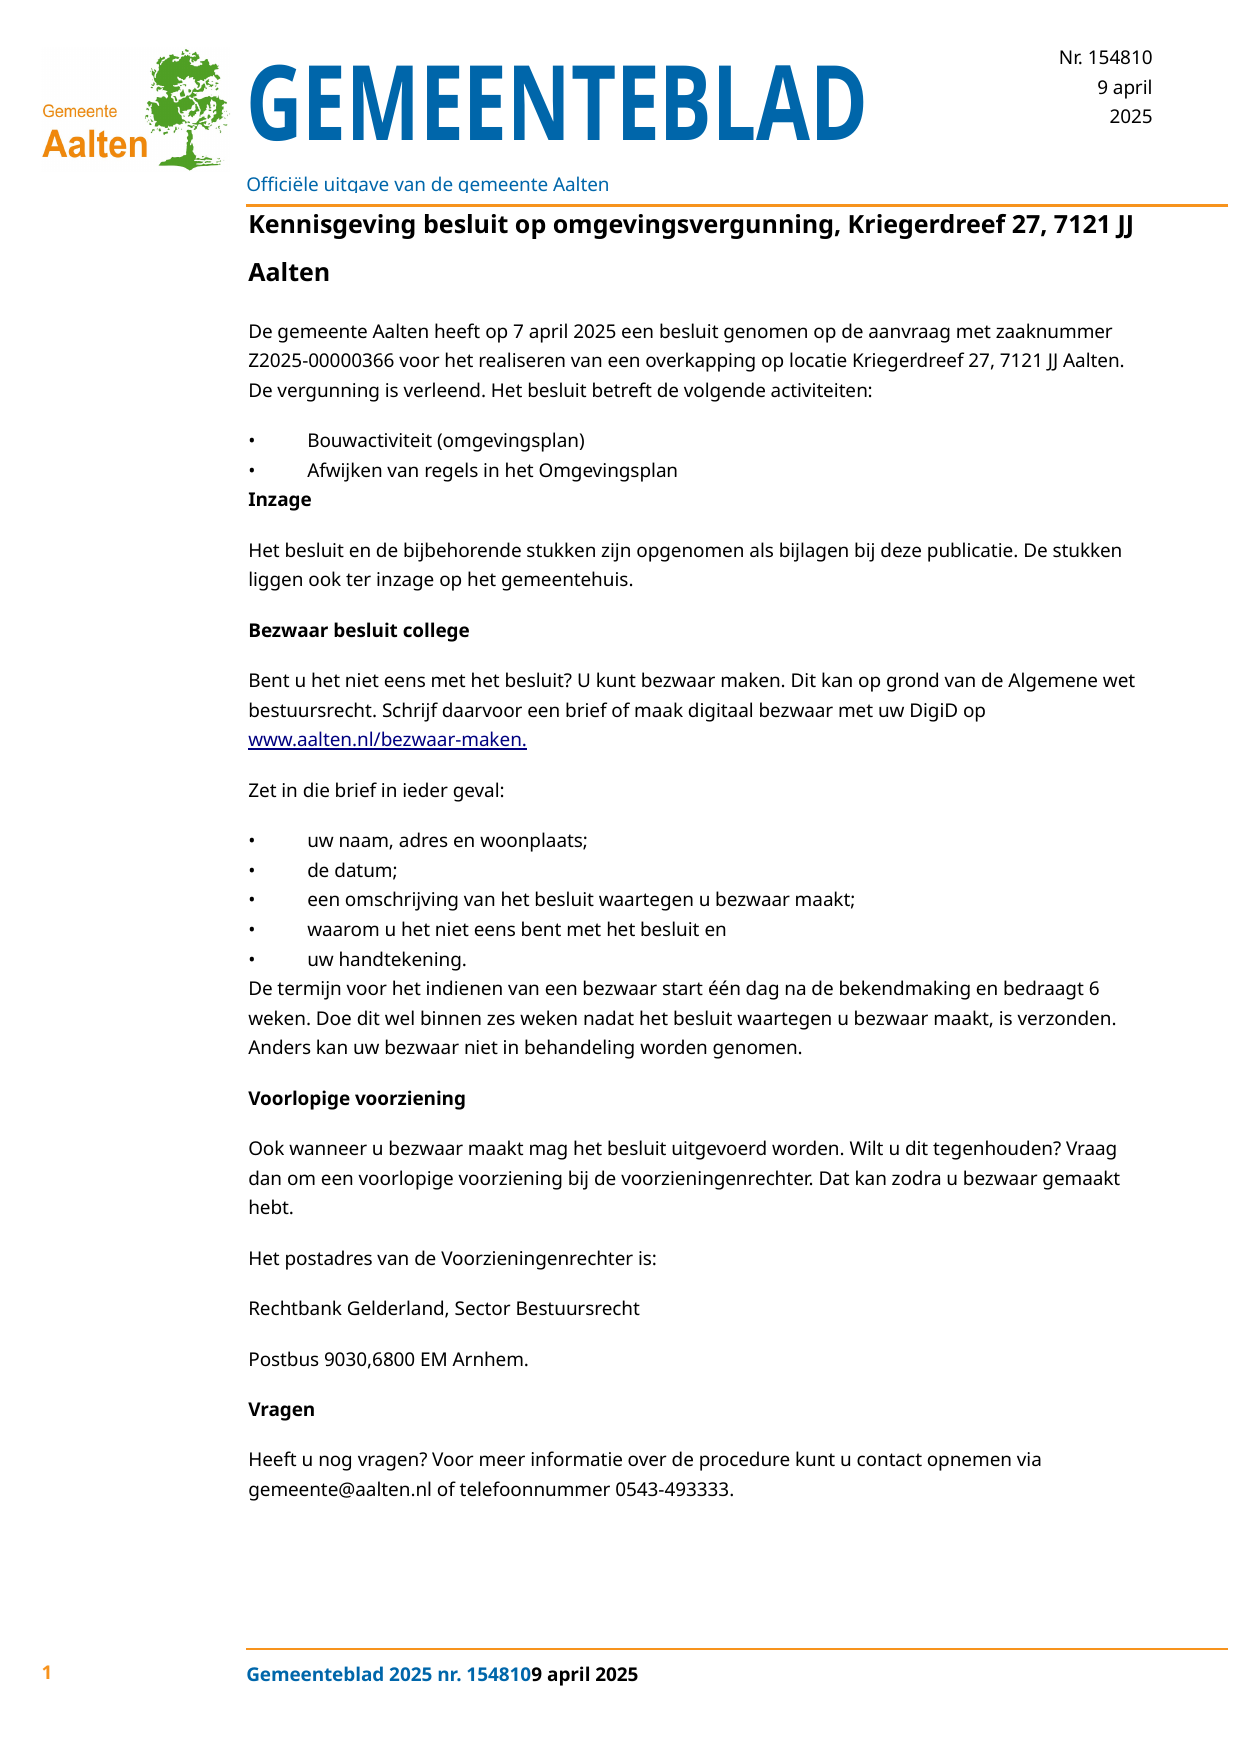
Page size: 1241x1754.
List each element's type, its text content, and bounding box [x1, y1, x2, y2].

text Bent u het niet eens met het besluit? U kunt bezwaar maken. Dit kan op grond van de Algemene wet bestuursrecht. Schrijf daarvoor een brief of maak digitaal bezwaar met uw DigiD op www.aalten.nl/bezwaar-maken. [248, 667, 1152, 752]
text Bezwaar besluit college [248, 617, 1152, 643]
text Rechtbank Gelderland, Sector Bestuursrecht [248, 1295, 1152, 1321]
text Heeft u nog vragen? Voor meer informatie over de procedure kunt u contact opnemen via gemeente@aalten.nl of telefoonnummer 0543-493333. [248, 1447, 1152, 1502]
text Het postadres van de Voorzieningenrechter is: [248, 1245, 1152, 1271]
list Bouwactiviteit (omgevingsplan) [248, 427, 1152, 453]
text Kennisgeving besluit op omgevingsvergunning, Kriegerdreef 27, 7121 JJ Aalten [248, 207, 1152, 288]
list waarom u het niet eens bent met het besluit en [248, 916, 1152, 942]
text Het besluit en de bijbehorende stukken zijn opgenomen als bijlagen bij deze publicatie. De stukken liggen ook ter inzage op het gemeentehuis. [248, 537, 1152, 592]
text Zet in die brief in ieder geval: [248, 777, 1152, 803]
list uw handtekening. [248, 946, 1152, 972]
picture [41, 47, 231, 172]
list uw naam, adres en woonplaats; [248, 827, 1152, 853]
text Voorlopige voorziening [248, 1085, 1152, 1111]
text Vragen [248, 1396, 1152, 1422]
list een omschrijving van het besluit waartegen u bezwaar maakt; [248, 887, 1152, 912]
text Inzage [248, 487, 1152, 512]
text De termijn voor het indienen van een bezwaar start één dag na de bekendmaking en bedraagt 6 weken. Doe dit wel binnen zes weken nadat het besluit waartegen u bezwaar maakt, is verzonden. Anders kan uw bezwaar niet in behandeling worden genomen. [248, 975, 1152, 1060]
text De gemeente Aalten heeft op 7 april 2025 een besluit genomen op de aanvraag met zaaknummer Z2025-00000366 voor het realiseren van een overkapping op locatie Kriegerdreef 27, 7121 JJ Aalten. De vergunning is verleend. Het besluit betreft de volgende activiteiten: [248, 318, 1152, 403]
list de datum; [248, 857, 1152, 883]
text Postbus 9030,6800 EM Arnhem. [248, 1346, 1152, 1372]
text Ook wanneer u bezwaar maakt mag het besluit uitgevoerd worden. Wilt u dit tegenhouden? Vraag dan om een voorlopige voorziening bij de voorzieningenrechter. Dat kan zodra u bezwaar gemaakt hebt. [248, 1135, 1152, 1220]
list Afwijken van regels in het Omgevingsplan [248, 457, 1152, 483]
